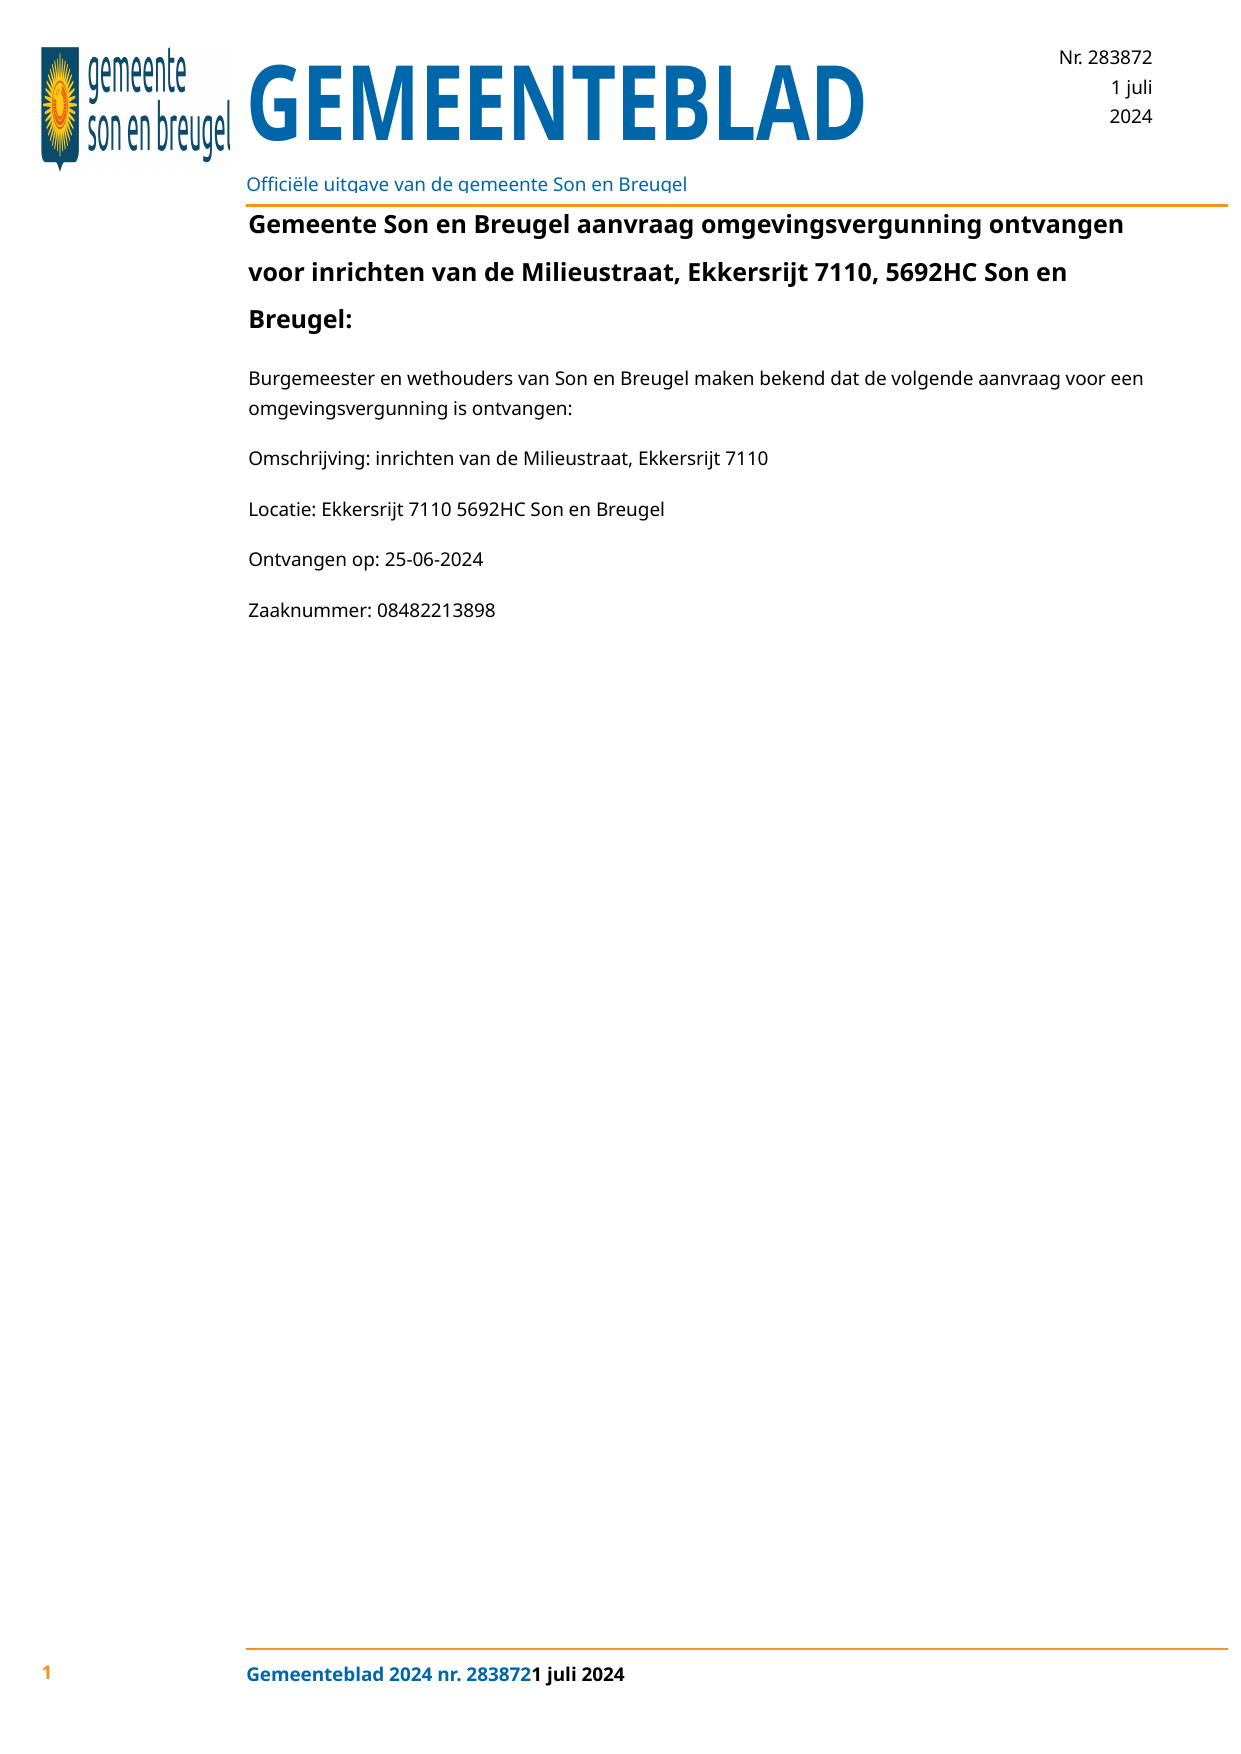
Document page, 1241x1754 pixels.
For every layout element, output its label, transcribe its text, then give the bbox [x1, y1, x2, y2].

text Gemeente Son en Breugel aanvraag omgevingsvergunning ontvangen voor inrichten van de Milieustraat, Ekkersrijt 7110, 5692HC Son en Breugel: [248, 207, 1152, 336]
text Omschrijving: inrichten van de Milieustraat, Ekkersrijt 7110 [248, 446, 1152, 471]
text Zaaknummer: 08482213898 [248, 597, 1152, 622]
text Burgemeester en wethouders van Son en Breugel maken bekend dat de volgende aanvraag voor een omgevingsvergunning is ontvangen: [248, 366, 1152, 421]
text Ontvangen op: 25-06-2024 [248, 546, 1152, 572]
text Locatie: Ekkersrijt 7110 5692HC Son en Breugel [248, 496, 1152, 522]
picture [41, 47, 231, 172]
